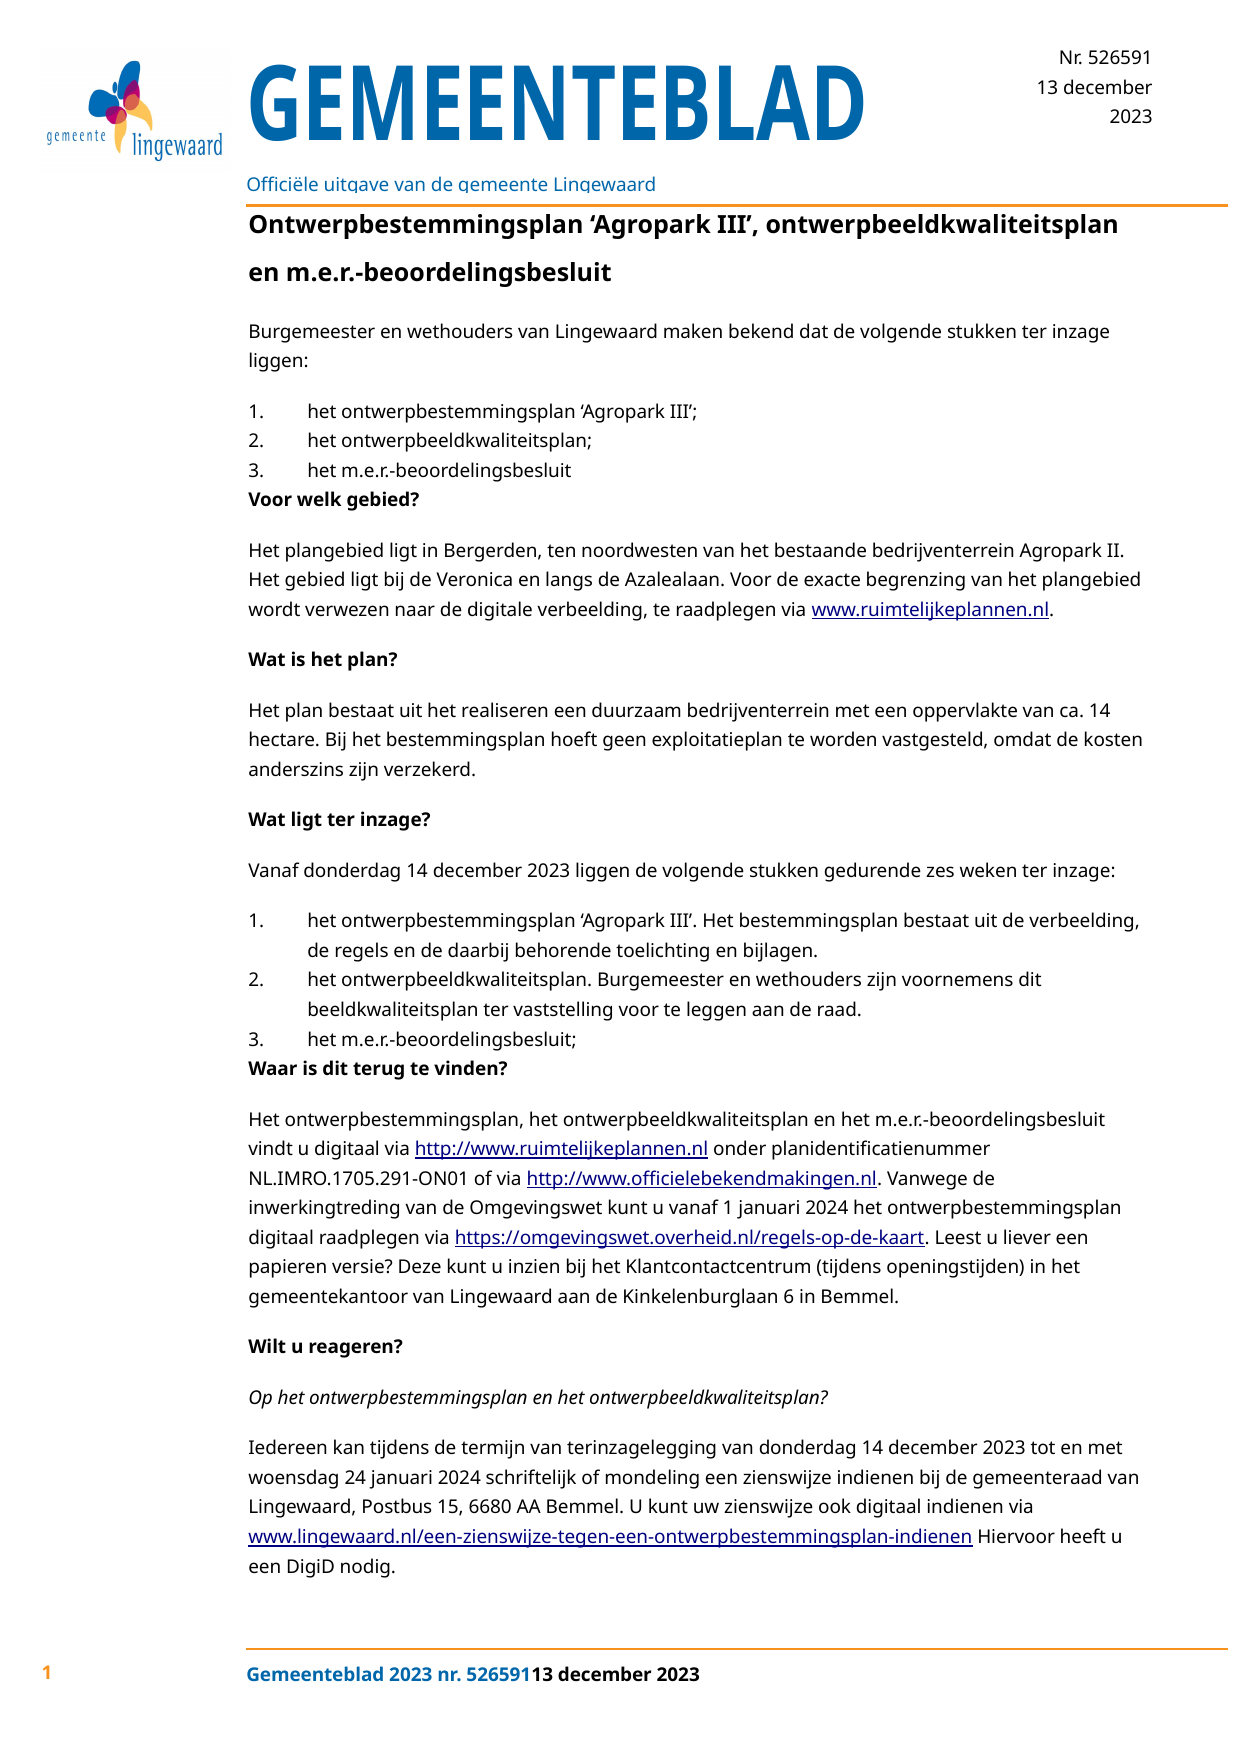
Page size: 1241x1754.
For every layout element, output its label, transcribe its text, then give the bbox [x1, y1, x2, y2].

list het m.e.r.-beoordelingsbesluit [248, 457, 1152, 483]
text Iedereen kan tijdens de termijn van terinzagelegging van donderdag 14 december 2023 tot en met woensdag 24 januari 2024 schriftelijk of mondeling een zienswijze indienen bij de gemeenteraad van Lingewaard, Postbus 15, 6680 AA Bemmel. U kunt uw zienswijze ook digitaal indienen via www.lingewaard.nl/een-zienswijze-tegen-een-ontwerpbestemmingsplan-indienen Hiervoor heeft u een DigiD nodig. [248, 1434, 1152, 1579]
text Het plangebied ligt in Bergerden, ten noordwesten van het bestaande bedrijventerrein Agropark II. Het gebied ligt bij de Veronica en langs de Azalealaan. Voor de exacte begrenzing van het plangebied wordt verwezen naar de digitale verbeelding, te raadplegen via www.ruimtelijkeplannen.nl. [248, 537, 1152, 622]
text Ontwerpbestemmingsplan ‘Agropark III’, ontwerpbeeldkwaliteitsplan en m.e.r.-beoordelingsbesluit [248, 207, 1152, 288]
text Wat is het plan? [248, 647, 1152, 672]
list het ontwerpbestemmingsplan ‘Agropark III’; [248, 398, 1152, 424]
text Wilt u reageren? [248, 1334, 1152, 1359]
list het ontwerpbeeldkwaliteitsplan; [248, 427, 1152, 453]
text Vanaf donderdag 14 december 2023 liggen de volgende stukken gedurende zes weken ter inzage: [248, 857, 1152, 883]
text Voor welk gebied? [248, 487, 1152, 512]
text Waar is dit terug te vinden? [248, 1055, 1152, 1081]
list het ontwerpbeeldkwaliteitsplan. Burgemeester en wethouders zijn voornemens dit beeldkwaliteitsplan ter vaststelling voor te leggen aan de raad. [248, 967, 1152, 1022]
text Het plan bestaat uit het realiseren een duurzaam bedrijventerrein met een oppervlakte van ca. 14 hectare. Bij het bestemmingsplan hoeft geen exploitatieplan te worden vastgesteld, omdat de kosten anderszins zijn verzekerd. [248, 697, 1152, 782]
text Wat ligt ter inzage? [248, 807, 1152, 832]
text Op het ontwerpbestemmingsplan en het ontwerpbeeldkwaliteitsplan? [248, 1384, 1152, 1410]
picture [41, 47, 231, 172]
list het ontwerpbestemmingsplan ‘Agropark III’. Het bestemmingsplan bestaat uit de verbeelding, de regels en de daarbij behorende toelichting en bijlagen. [248, 907, 1152, 963]
text Het ontwerpbestemmingsplan, het ontwerpbeeldkwaliteitsplan en het m.e.r.-beoordelingsbesluit vindt u digitaal via http://www.ruimtelijkeplannen.nl onder planidentificatienummer NL.IMRO.1705.291-ON01 of via http://www.officielebekendmakingen.nl. Vanwege de inwerkingtreding van de Omgevingswet kunt u vanaf 1 januari 2024 het ontwerpbestemmingsplan digitaal raadplegen via https://omgevingswet.overheid.nl/regels-op-de-kaart. Leest u liever een papieren versie? Deze kunt u inzien bij het Klantcontactcentrum (tijdens openingstijden) in het gemeentekantoor van Lingewaard aan de Kinkelenburglaan 6 in Bemmel. [248, 1106, 1152, 1309]
text Burgemeester en wethouders van Lingewaard maken bekend dat de volgende stukken ter inzage liggen: [248, 318, 1152, 373]
list het m.e.r.-beoordelingsbesluit; [248, 1026, 1152, 1052]
